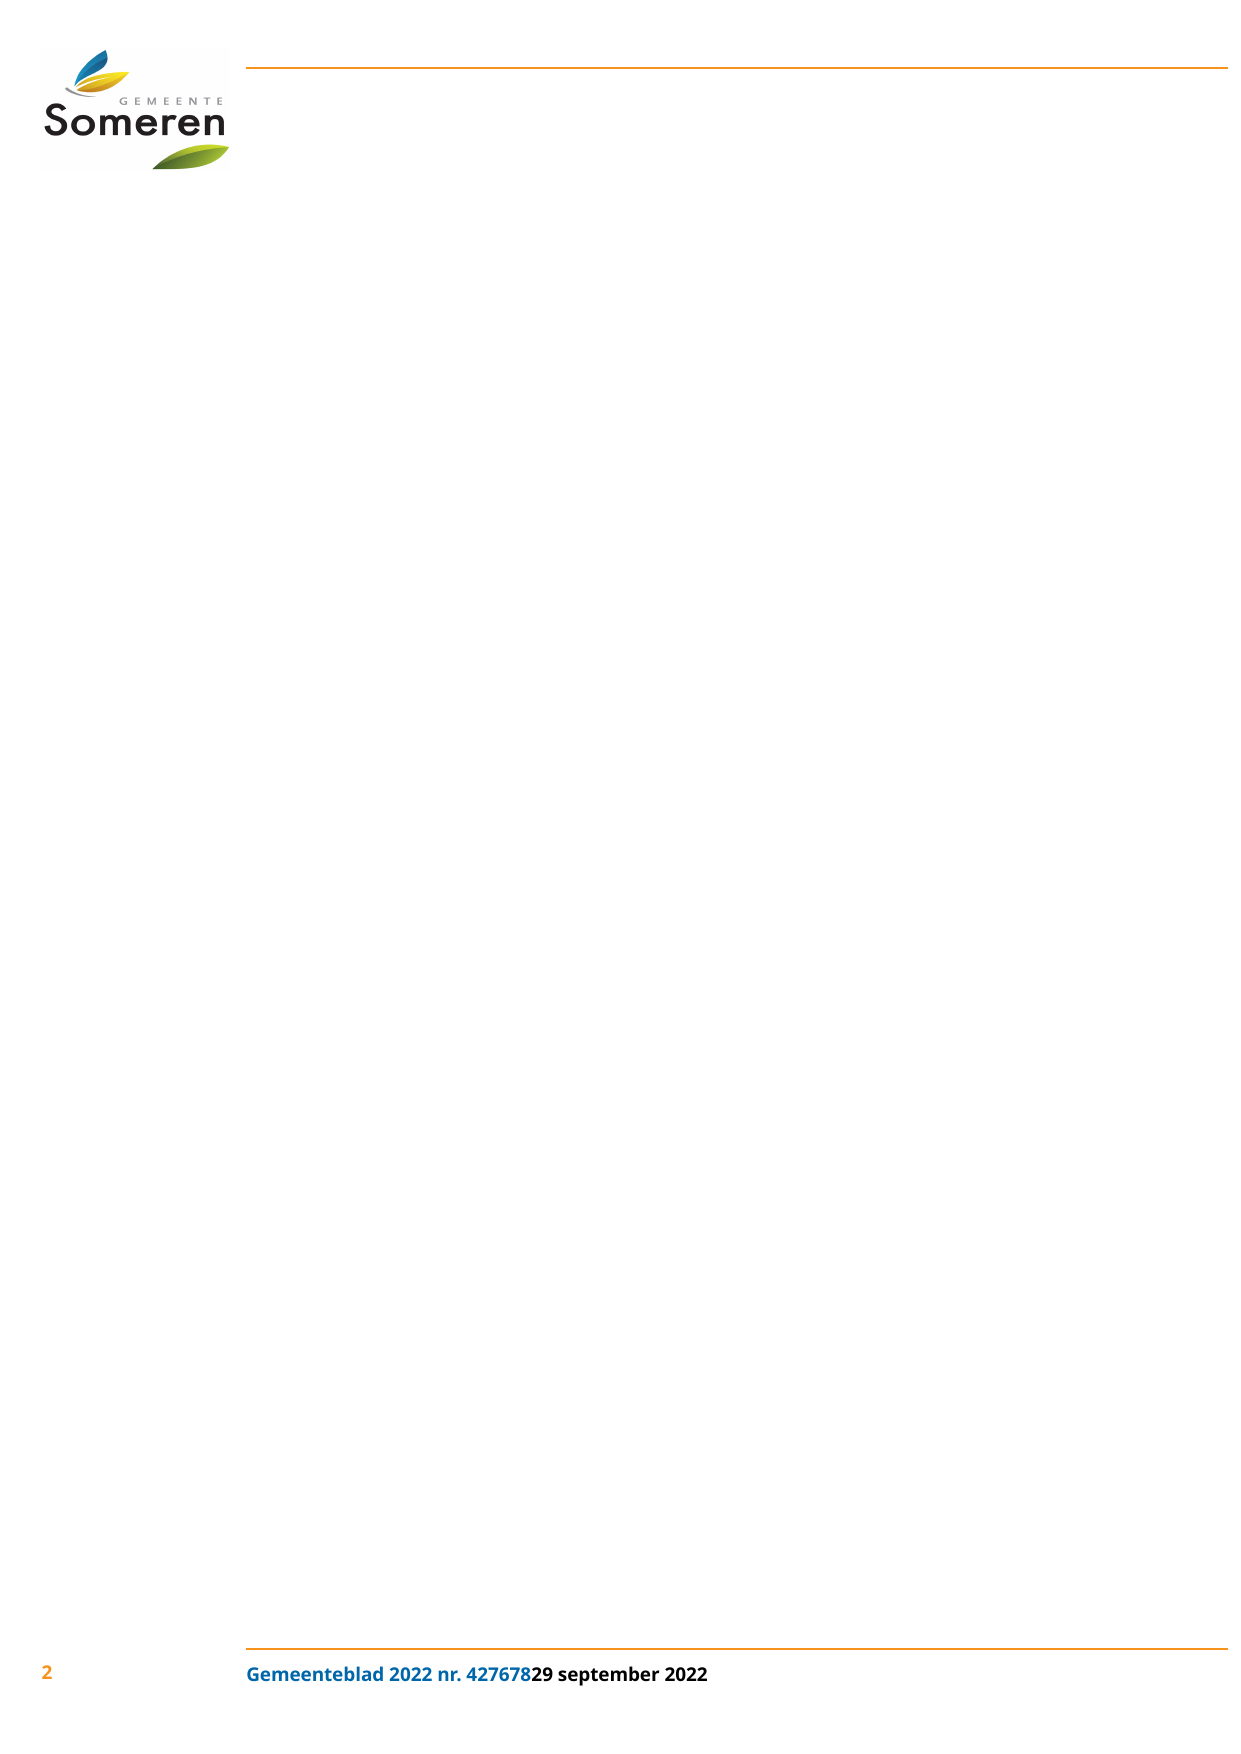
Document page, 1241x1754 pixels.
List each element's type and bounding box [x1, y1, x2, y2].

picture [41, 47, 231, 172]
